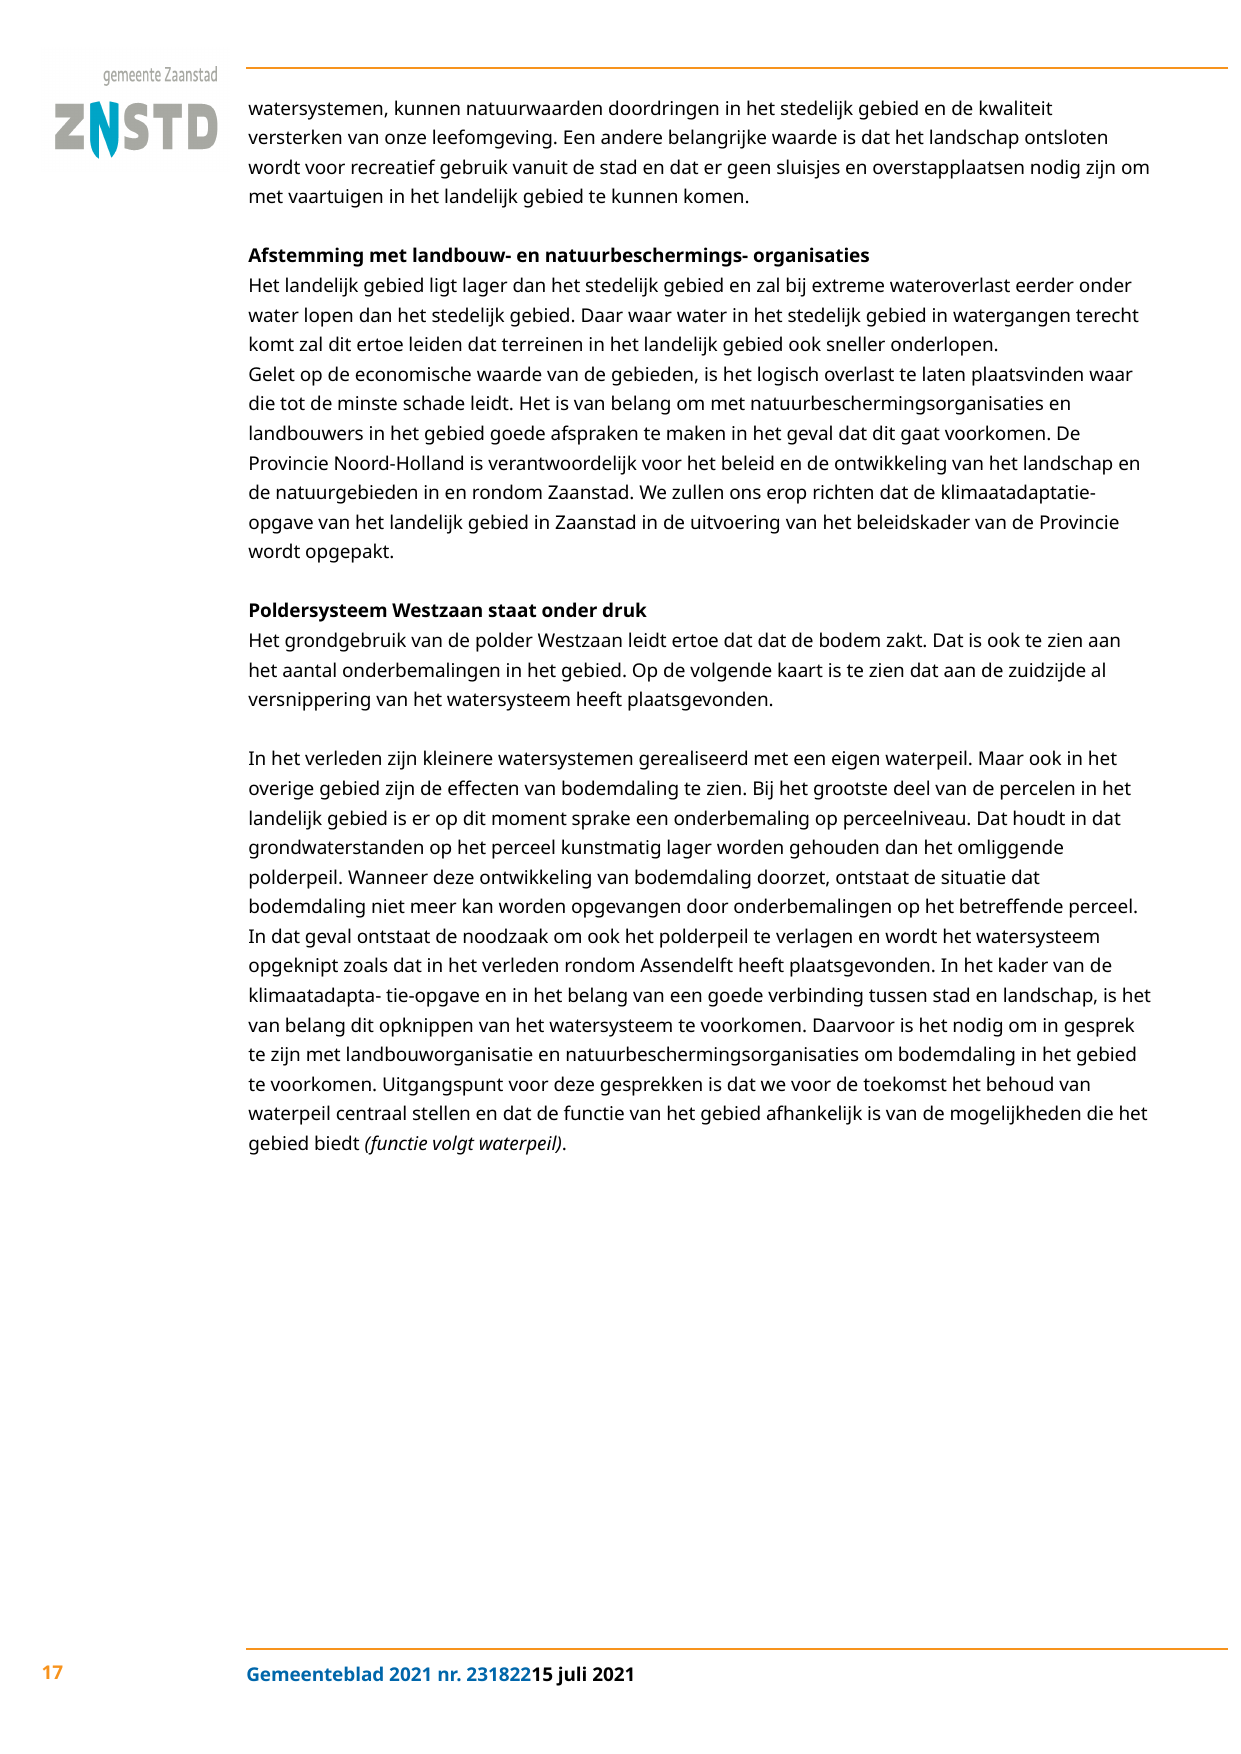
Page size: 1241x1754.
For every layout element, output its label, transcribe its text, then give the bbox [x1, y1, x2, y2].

text Poldersysteem Westzaan staat onder druk [248, 598, 1152, 623]
text Gelet op de economische waarde van de gebieden, is het logisch overlast te laten plaatsvinden waar die tot de minste schade leidt. Het is van belang om met natuurbeschermingsorganisaties en landbouwers in het gebied goede afspraken te maken in het geval dat dit gaat voorkomen. De Provincie Noord-Holland is verantwoordelijk voor het beleid en de ontwikkeling van het landschap en de natuurgebieden in en rondom Zaanstad. We zullen ons erop richten dat de klimaatadaptatie-opgave van het landelijk gebied in Zaanstad in de uitvoering van het beleidskader van de Provincie wordt opgepakt. [248, 361, 1152, 564]
text Het grondgebruik van de polder Westzaan leidt ertoe dat dat de bodem zakt. Dat is ook te zien aan het aantal onderbemalingen in het gebied. Op de volgende kaart is te zien dat aan de zuidzijde al versnippering van het watersysteem heeft plaatsgevonden. [248, 627, 1152, 712]
text Het landelijk gebied ligt lager dan het stedelijk gebied en zal bij extreme wateroverlast eerder onder water lopen dan het stedelijk gebied. Daar waar water in het stedelijk gebied in watergangen terecht komt zal dit ertoe leiden dat terreinen in het landelijk gebied ook sneller onderlopen. [248, 272, 1152, 357]
text Afstemming met landbouw- en natuurbeschermings- organisaties [248, 243, 1152, 268]
picture [41, 47, 231, 172]
text watersystemen, kunnen natuurwaarden doordringen in het stedelijk gebied en de kwaliteit versterken van onze leefomgeving. Een andere belangrijke waarde is dat het landschap ontsloten wordt voor recreatief gebruik vanuit de stad en dat er geen sluisjes en overstapplaatsen nodig zijn om met vaartuigen in het landelijk gebied te kunnen komen. [248, 95, 1152, 209]
text In het verleden zijn kleinere watersystemen gerealiseerd met een eigen waterpeil. Maar ook in het overige gebied zijn de effecten van bodemdaling te zien. Bij het grootste deel van de percelen in het landelijk gebied is er op dit moment sprake een onderbemaling op perceelniveau. Dat houdt in dat grondwaterstanden op het perceel kunstmatig lager worden gehouden dan het omliggende polderpeil. Wanneer deze ontwikkeling van bodemdaling doorzet, ontstaat de situatie dat bodemdaling niet meer kan worden opgevangen door onderbemalingen op het betreffende perceel. In dat geval ontstaat de noodzaak om ook het polderpeil te verlagen en wordt het watersysteem opgeknipt zoals dat in het verleden rondom Assendelft heeft plaatsgevonden. In het kader van de klimaatadapta- tie-opgave en in het belang van een goede verbinding tussen stad en landschap, is het van belang dit opknippen van het watersysteem te voorkomen. Daarvoor is het nodig om in gesprek te zijn met landbouworganisatie en natuurbeschermingsorganisaties om bodemdaling in het gebied te voorkomen. Uitgangspunt voor deze gesprekken is dat we voor de toekomst het behoud van waterpeil centraal stellen en dat de functie van het gebied afhankelijk is van de mogelijkheden die het gebied biedt (functie volgt waterpeil). [248, 746, 1152, 1156]
